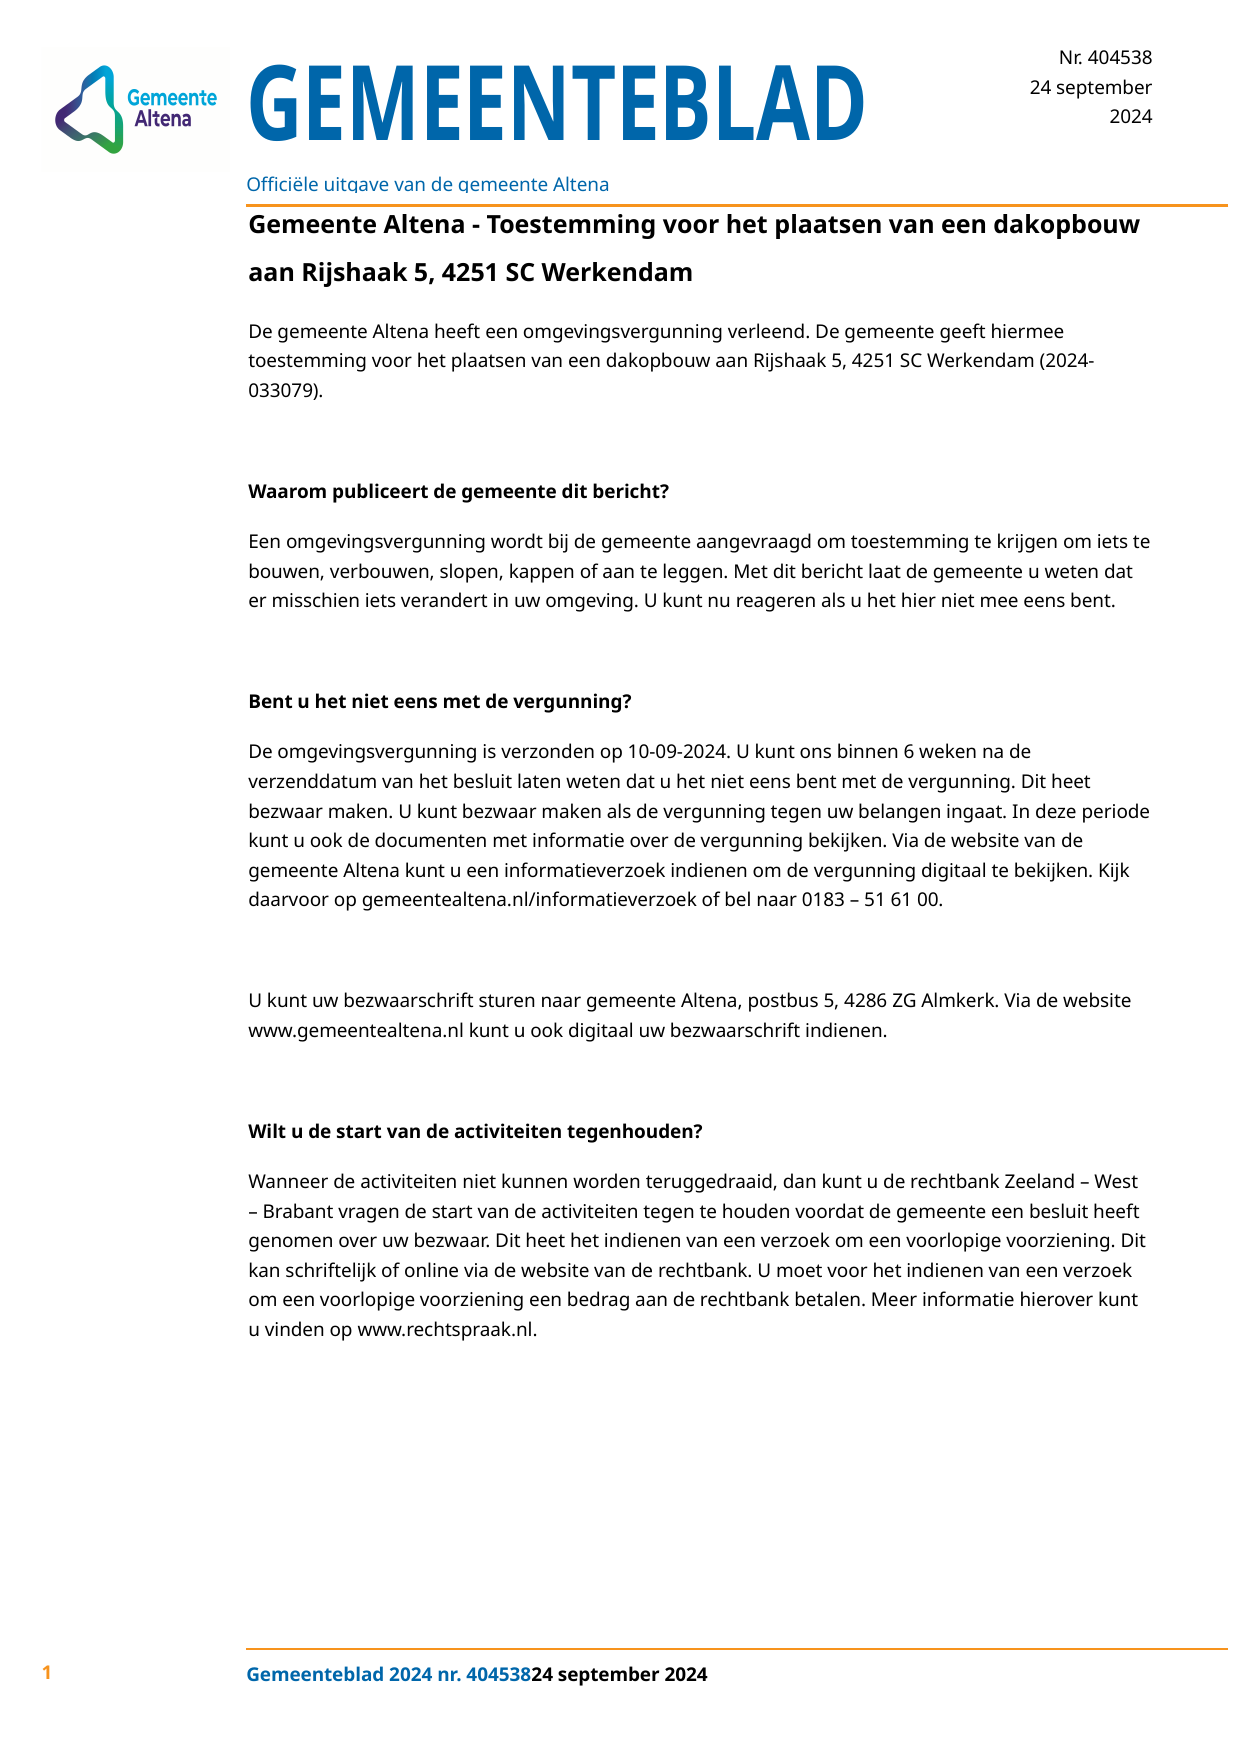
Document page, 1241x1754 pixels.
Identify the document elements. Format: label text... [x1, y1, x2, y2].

text De omgevingsvergunning is verzonden op 10-09-2024. U kunt ons binnen 6 weken na de verzenddatum van het besluit laten weten dat u het niet eens bent met de vergunning. Dit heet bezwaar maken. U kunt bezwaar maken als de vergunning tegen uw belangen ingaat. In deze periode kunt u ook de documenten met informatie over de vergunning bekijken. Via de website van de gemeente Altena kunt u een informatieverzoek indienen om de vergunning digitaal te bekijken. Kijk daarvoor op gemeentealtena.nl/informatieverzoek of bel naar 0183 – 51 61 00. [248, 739, 1152, 912]
picture [41, 47, 231, 172]
text U kunt uw bezwaarschrift sturen naar gemeente Altena, postbus 5, 4286 ZG Almkerk. Via de website www.gemeentealtena.nl kunt u ook digitaal uw bezwaarschrift indienen. [248, 987, 1152, 1043]
text De gemeente Altena heeft een omgevingsvergunning verleend. De gemeente geeft hiermee toestemming voor het plaatsen van een dakopbouw aan Rijshaak 5, 4251 SC Werkendam (2024-033079). [248, 318, 1152, 403]
text Wanneer de activiteiten niet kunnen worden teruggedraaid, dan kunt u de rechtbank Zeeland – West – Brabant vragen de start van de activiteiten tegen te houden voordat de gemeente een besluit heeft genomen over uw bezwaar. Dit heet het indienen van een verzoek om een voorlopige voorziening. Dit kan schriftelijk of online via de website van de rechtbank. U moet voor het indienen van een verzoek om een voorlopige voorziening een bedrag aan de rechtbank betalen. Meer informatie hierover kunt u vinden op www.rechtspraak.nl. [248, 1168, 1152, 1342]
text Gemeente Altena - Toestemming voor het plaatsen van een dakopbouw aan Rijshaak 5, 4251 SC Werkendam [248, 207, 1152, 288]
text Een omgevingsvergunning wordt bij de gemeente aangevraagd om toestemming te krijgen om iets te bouwen, verbouwen, slopen, kappen of aan te leggen. Met dit bericht laat de gemeente u weten dat er misschien iets verandert in uw omgeving. U kunt nu reageren als u het hier niet mee eens bent. [248, 528, 1152, 613]
text Bent u het niet eens met de vergunning? [248, 688, 1152, 714]
text Waarom publiceert de gemeente dit bericht? [248, 478, 1152, 504]
text Wilt u de start van de activiteiten tegenhouden? [248, 1118, 1152, 1144]
